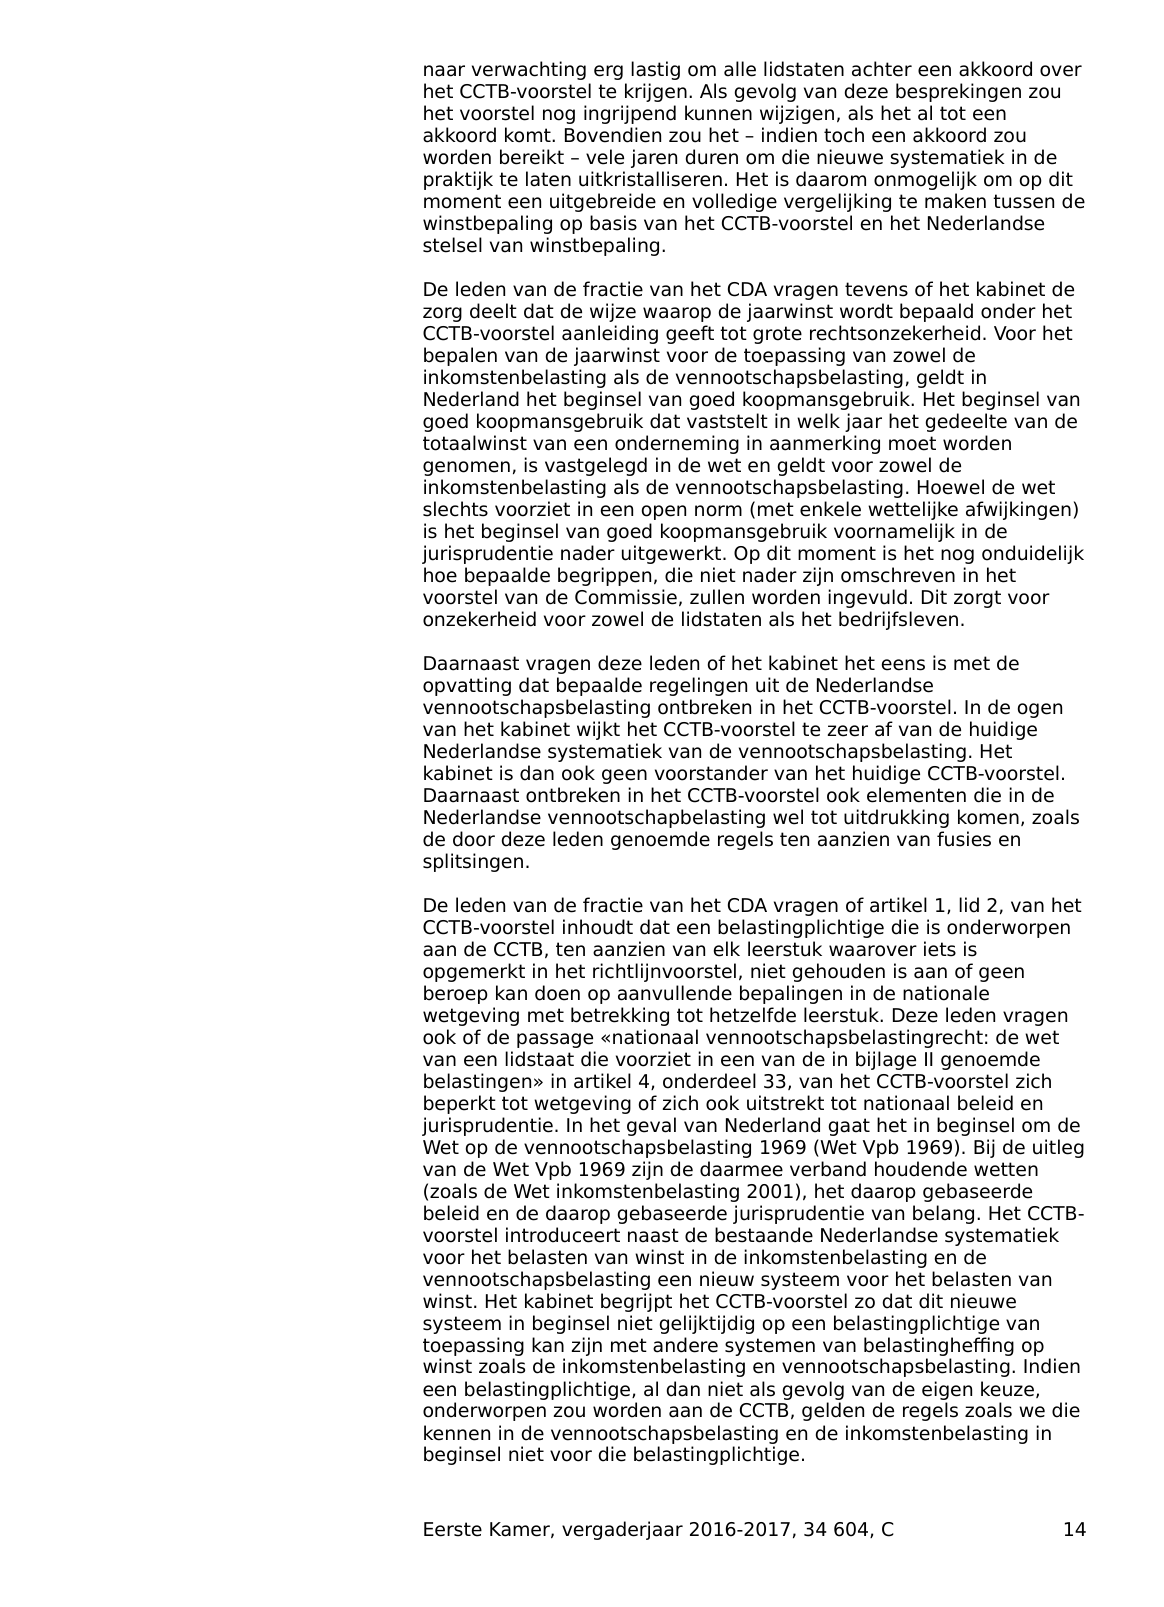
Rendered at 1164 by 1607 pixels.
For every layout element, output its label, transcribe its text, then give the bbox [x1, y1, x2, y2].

text Daarnaast vragen deze leden of het kabinet het eens is met de opvatting dat bepaalde regelingen uit de Nederlandse vennootschapsbelasting ontbreken in het CCTB-voorstel. In de ogen van het kabinet wijkt het CCTB-voorstel te zeer af van de huidige Nederlandse systematiek van de vennootschapsbelasting. Het kabinet is dan ook geen voorstander van het huidige CCTB-voorstel. Daarnaast ontbreken in het CCTB-voorstel ook elementen die in de Nederlandse vennootschapbelasting wel tot uitdrukking komen, zoals de door deze leden genoemde regels ten aanzien van fusies en splitsingen. [422, 653, 1087, 873]
text De leden van de fractie van het CDA vragen of artikel 1, lid 2, van het CCTB-voorstel inhoudt dat een belastingplichtige die is onderworpen aan de CCTB, ten aanzien van elk leerstuk waarover iets is opgemerkt in het richtlijnvoorstel, niet gehouden is aan of geen beroep kan doen op aanvullende bepalingen in de nationale wetgeving met betrekking tot hetzelfde leerstuk. Deze leden vragen ook of de passage «nationaal vennootschapsbelastingrecht: de wet van een lidstaat die voorziet in een van de in bijlage II genoemde belastingen» in artikel 4, onderdeel 33, van het CCTB-voorstel zich beperkt tot wetgeving of zich ook uitstrekt tot nationaal beleid en jurisprudentie. In het geval van Nederland gaat het in beginsel om de Wet op de vennootschapsbelasting 1969 (Wet Vpb 1969). Bij de uitleg van de Wet Vpb 1969 zijn de daarmee verband houdende wetten (zoals de Wet inkomstenbelasting 2001), het daarop gebaseerde beleid en de daarop gebaseerde jurisprudentie van belang. Het CCTB-voorstel introduceert naast de bestaande Nederlandse systematiek voor het belasten van winst in de inkomstenbelasting en de vennootschapsbelasting een nieuw systeem voor het belasten van winst. Het kabinet begrijpt het CCTB-voorstel zo dat dit nieuwe systeem in beginsel niet gelijktijdig op een belastingplichtige van toepassing kan zijn met andere systemen van belastingheffing op winst zoals de inkomstenbelasting en vennootschapsbelasting. Indien een belastingplichtige, al dan niet als gevolg van de eigen keuze, onderworpen zou worden aan de CCTB, gelden de regels zoals we die kennen in de vennootschapsbelasting en de inkomstenbelasting in beginsel niet voor die belastingplichtige. [422, 895, 1087, 1466]
text naar verwachting erg lastig om alle lidstaten achter een akkoord over het CCTB-voorstel te krijgen. Als gevolg van deze besprekingen zou het voorstel nog ingrijpend kunnen wijzigen, als het al tot een akkoord komt. Bovendien zou het – indien toch een akkoord zou worden bereikt – vele jaren duren om die nieuwe systematiek in de praktijk te laten uitkristalliseren. Het is daarom onmogelijk om op dit moment een uitgebreide en volledige vergelijking te maken tussen de winstbepaling op basis van het CCTB-voorstel en het Nederlandse stelsel van winstbepaling. [422, 59, 1087, 257]
text De leden van de fractie van het CDA vragen tevens of het kabinet de zorg deelt dat de wijze waarop de jaarwinst wordt bepaald onder het CCTB-voorstel aanleiding geeft tot grote rechtsonzekerheid. Voor het bepalen van de jaarwinst voor de toepassing van zowel de inkomstenbelasting als de vennootschapsbelasting, geldt in Nederland het beginsel van goed koopmansgebruik. Het beginsel van goed koopmansgebruik dat vaststelt in welk jaar het gedeelte van de totaalwinst van een onderneming in aanmerking moet worden genomen, is vastgelegd in de wet en geldt voor zowel de inkomstenbelasting als de vennootschapsbelasting. Hoewel de wet slechts voorziet in een open norm (met enkele wettelijke afwijkingen) is het beginsel van goed koopmansgebruik voornamelijk in de jurisprudentie nader uitgewerkt. Op dit moment is het nog onduidelijk hoe bepaalde begrippen, die niet nader zijn omschreven in het voorstel van de Commissie, zullen worden ingevuld. Dit zorgt voor onzekerheid voor zowel de lidstaten als het bedrijfsleven. [422, 279, 1087, 631]
